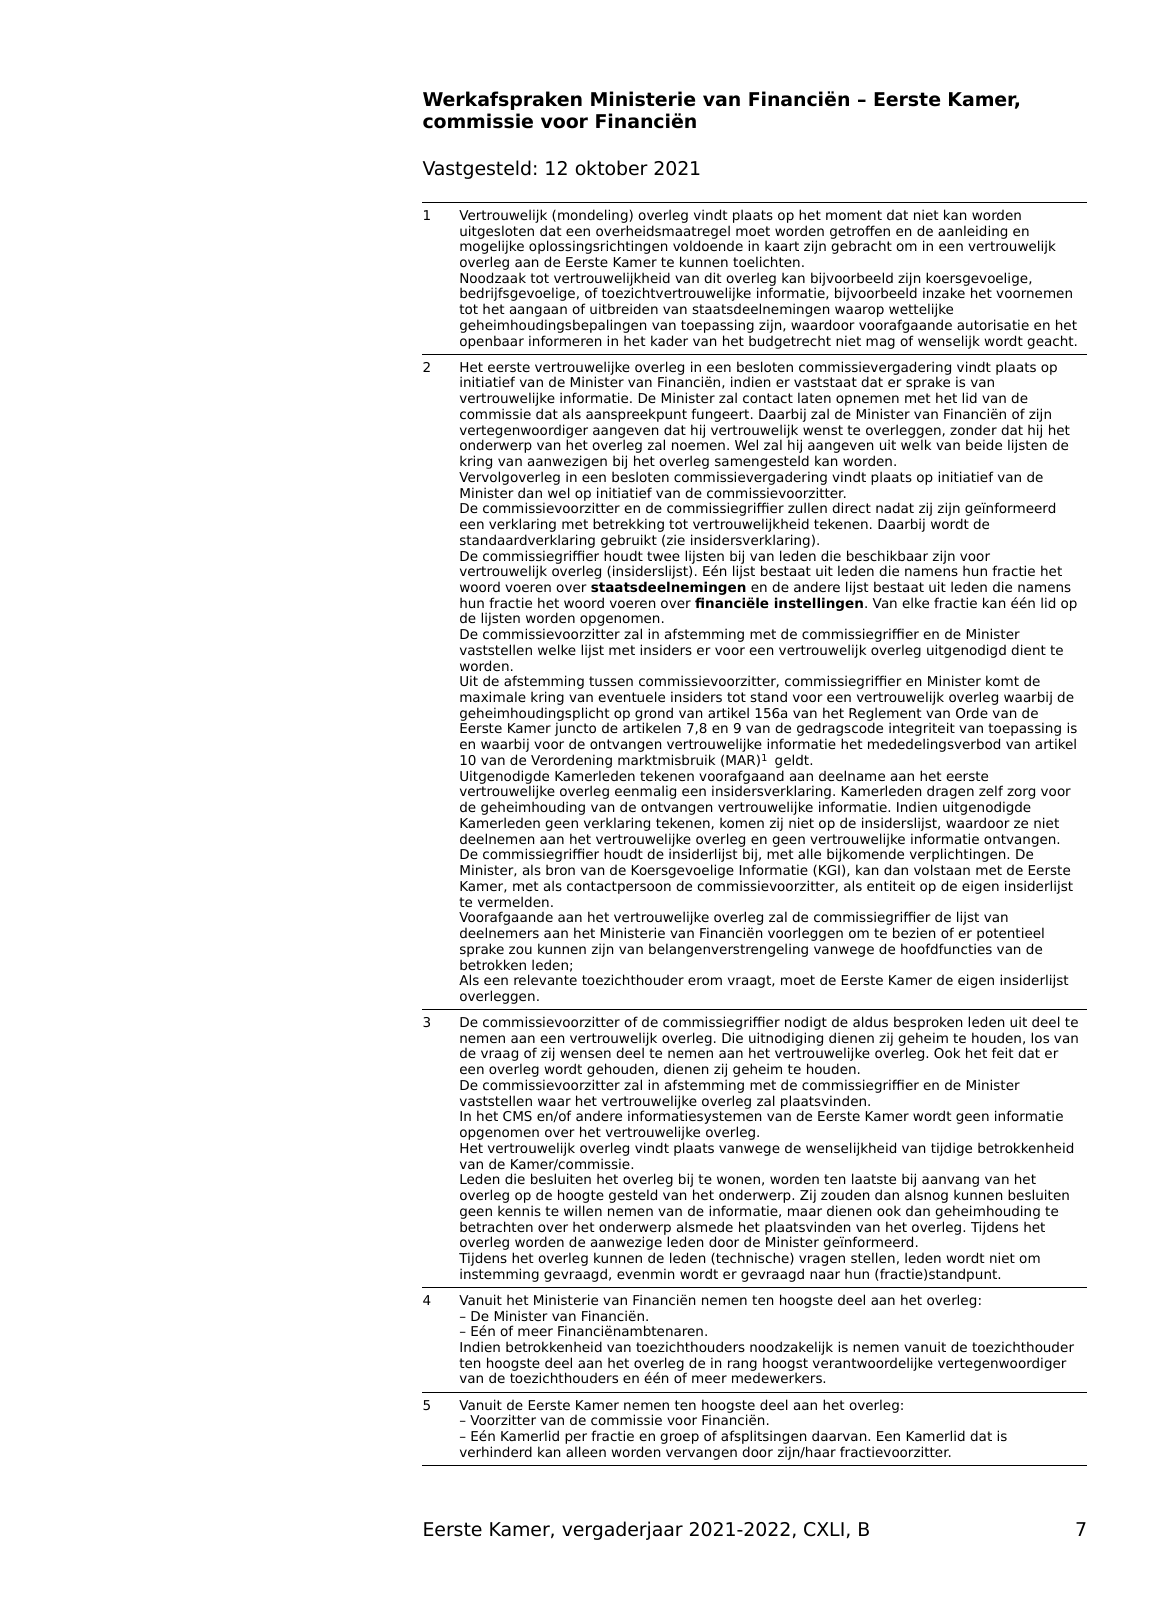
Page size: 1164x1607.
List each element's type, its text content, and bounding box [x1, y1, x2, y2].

table_cell 5 [422, 1393, 453, 1465]
table_header 1 [422, 203, 453, 354]
table_cell 4 [422, 1288, 453, 1392]
table_cell Vanuit de Eerste Kamer nemen ten hoogste deel aan het overleg: – Voorzitter van de commissie voor Financiën. – Eén Kamerlid per fractie en groep of afsplitsingen daarvan. Een Kamerlid dat is verhinderd kan alleen worden vervangen door zijn/haar fractievoorzitter. [453, 1393, 1087, 1465]
table_header Vertrouwelijk (mondeling) overleg vindt plaats op het moment dat niet kan worden uitgesloten dat een overheidsmaatregel moet worden getroffen en de aanleiding en mogelijke oplossingsrichtingen voldoende in kaart zijn gebracht om in een vertrouwelijk overleg aan de Eerste Kamer te kunnen toelichten. Noodzaak tot vertrouwelijkheid van dit overleg kan bijvoorbeeld zijn koersgevoelige, bedrijfsgevoelige, of toezichtvertrouwelijke informatie, bijvoorbeeld inzake het voornemen tot het aangaan of uitbreiden van staatsdeelnemingen waarop wettelijke geheimhoudingsbepalingen van toepassing zijn, waardoor voorafgaande autorisatie en het openbaar informeren in het kader van het budgetrecht niet mag of wenselijk wordt geacht. [453, 203, 1087, 354]
subtitle Werkafspraken Ministerie van Financiën – Eerste Kamer, commissie voor Financiën [422, 89, 1087, 133]
text Vastgesteld: 12 oktober 2021 [422, 158, 1087, 180]
table_cell Het eerste vertrouwelijke overleg in een besloten commissievergadering vindt plaats op initiatief van de Minister van Financiën, indien er vaststaat dat er sprake is van vertrouwelijke informatie. De Minister zal contact laten opnemen met het lid van de commissie dat als aanspreekpunt fungeert. Daarbij zal de Minister van Financiën of zijn vertegenwoordiger aangeven dat hij vertrouwelijk wenst te overleggen, zonder dat hij het onderwerp van het overleg zal noemen. Wel zal hij aangeven uit welk van beide lijsten de kring van aanwezigen bij het overleg samengesteld kan worden. Vervolgoverleg in een besloten commissievergadering vindt plaats op initiatief van de Minister dan wel op initiatief van de commissievoorzitter. De commissievoorzitter en de commissiegriffier zullen direct nadat zij zijn geïnformeerd een verklaring met betrekking tot vertrouwelijkheid tekenen. Daarbij wordt de standaardverklaring gebruikt (zie insidersverklaring). De commissiegriffier houdt twee lijsten bij van leden die beschikbaar zijn voor vertrouwelijk overleg (insiderslijst). Eén lijst bestaat uit leden die namens hun fractie het woord voeren over staatsdeelnemingen en de andere lijst bestaat uit leden die namens hun fractie het woord voeren over financiële instellingen. Van elke fractie kan één lid op de lijsten worden opgenomen. De commissievoorzitter zal in afstemming met de commissiegriffier en de Minister vaststellen welke lijst met insiders er voor een vertrouwelijk overleg uitgenodigd dient te worden. Uit de afstemming tussen commissievoorzitter, commissiegriffier en Minister komt de maximale kring van eventuele insiders tot stand voor een vertrouwelijk overleg waarbij de geheimhoudingsplicht op grond van artikel 156a van het Reglement van Orde van de Eerste Kamer juncto de artikelen 7,8 en 9 van de gedragscode integriteit van toepassing is en waarbij voor de ontvangen vertrouwelijke informatie het mededelingsverbod van artikel 10 van de Verordening marktmisbruik (MAR)1 geldt. Uitgenodigde Kamerleden tekenen voorafgaand aan deelname aan het eerste vertrouwelijke overleg eenmalig een insidersverklaring. Kamerleden dragen zelf zorg voor de geheimhouding van de ontvangen vertrouwelijke informatie. Indien uitgenodigde Kamerleden geen verklaring tekenen, komen zij niet op de insiderslijst, waardoor ze niet deelnemen aan het vertrouwelijke overleg en geen vertrouwelijke informatie ontvangen. De commissiegriffier houdt de insiderlijst bij, met alle bijkomende verplichtingen. De Minister, als bron van de Koersgevoelige Informatie (KGI), kan dan volstaan met de Eerste Kamer, met als contactpersoon de commissievoorzitter, als entiteit op de eigen insiderlijst te vermelden. Voorafgaande aan het vertrouwelijke overleg zal de commissiegriffier de lijst van deelnemers aan het Ministerie van Financiën voorleggen om te bezien of er potentieel sprake zou kunnen zijn van belangenverstrengeling vanwege de hoofdfuncties van de betrokken leden; Als een relevante toezichthouder erom vraagt, moet de Eerste Kamer de eigen insiderlijst overleggen. [453, 355, 1087, 1009]
table_cell 2 [422, 355, 453, 1009]
table_cell 3 [422, 1010, 453, 1287]
table_cell De commissievoorzitter of de commissiegriffier nodigt de aldus besproken leden uit deel te nemen aan een vertrouwelijk overleg. Die uitnodiging dienen zij geheim te houden, los van de vraag of zij wensen deel te nemen aan het vertrouwelijke overleg. Ook het feit dat er een overleg wordt gehouden, dienen zij geheim te houden. De commissievoorzitter zal in afstemming met de commissiegriffier en de Minister vaststellen waar het vertrouwelijke overleg zal plaatsvinden. In het CMS en/of andere informatiesystemen van de Eerste Kamer wordt geen informatie opgenomen over het vertrouwelijke overleg. Het vertrouwelijk overleg vindt plaats vanwege de wenselijkheid van tijdige betrokkenheid van de Kamer/commissie. Leden die besluiten het overleg bij te wonen, worden ten laatste bij aanvang van het overleg op de hoogte gesteld van het onderwerp. Zij zouden dan alsnog kunnen besluiten geen kennis te willen nemen van de informatie, maar dienen ook dan geheimhouding te betrachten over het onderwerp alsmede het plaatsvinden van het overleg. Tijdens het overleg worden de aanwezige leden door de Minister geïnformeerd. Tijdens het overleg kunnen de leden (technische) vragen stellen, leden wordt niet om instemming gevraagd, evenmin wordt er gevraagd naar hun (fractie)standpunt. [453, 1010, 1087, 1287]
table_cell Vanuit het Ministerie van Financiën nemen ten hoogste deel aan het overleg: – De Minister van Financiën. – Eén of meer Financiënambtenaren. Indien betrokkenheid van toezichthouders noodzakelijk is nemen vanuit de toezichthouder ten hoogste deel aan het overleg de in rang hoogst verantwoordelijke vertegenwoordiger van de toezichthouders en één of meer medewerkers. [453, 1288, 1087, 1392]
